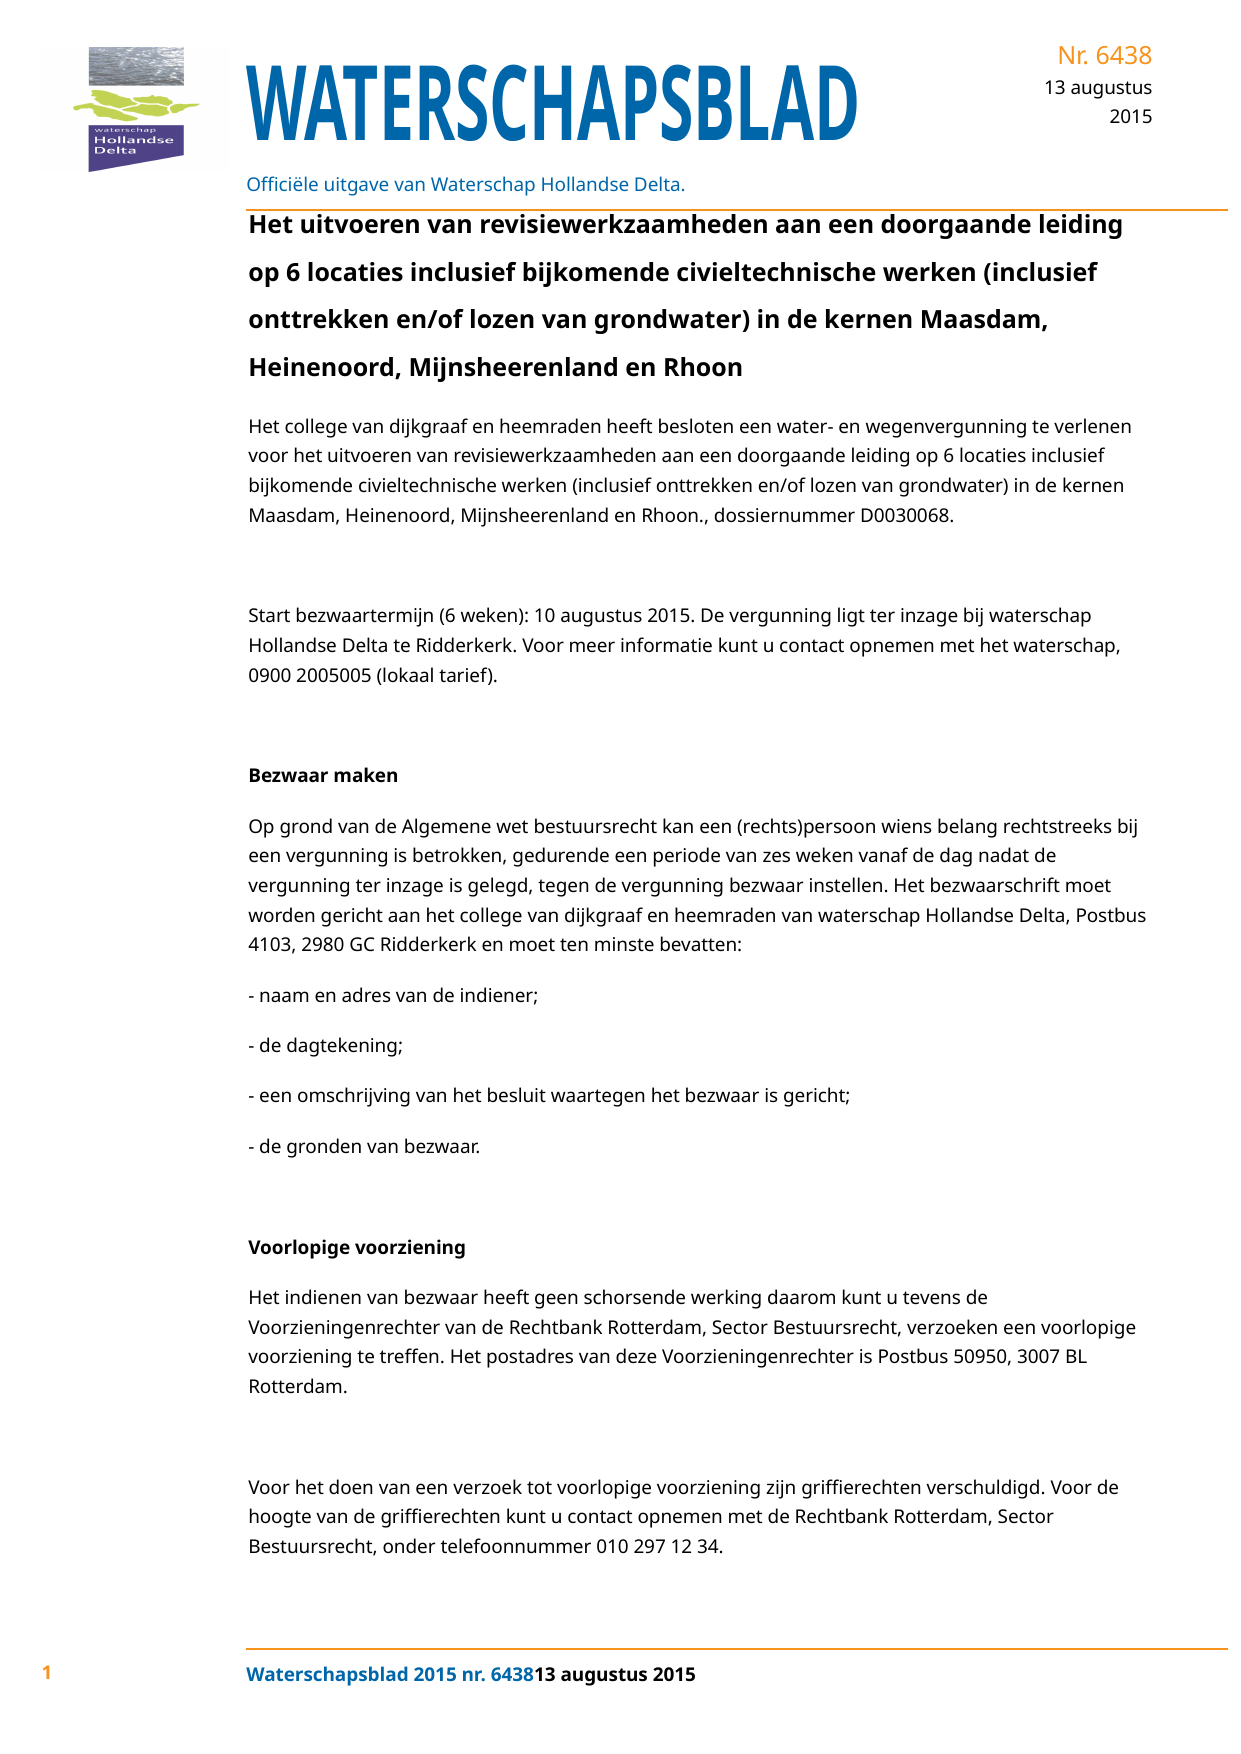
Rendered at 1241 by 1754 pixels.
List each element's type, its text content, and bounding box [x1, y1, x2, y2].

text - de gronden van bezwaar. [248, 1133, 1152, 1159]
text Op grond van de Algemene wet bestuursrecht kan een (rechts)persoon wiens belang rechtstreeks bij een vergunning is betrokken, gedurende een periode van zes weken vanaf de dag nadat de vergunning ter inzage is gelegd, tegen de vergunning bezwaar instellen. Het bezwaarschrift moet worden gericht aan het college van dijkgraaf en heemraden van waterschap Hollandse Delta, Postbus 4103, 2980 GC Ridderkerk en moet ten minste bevatten: [248, 813, 1152, 957]
text Het indienen van bezwaar heeft geen schorsende werking daarom kunt u tevens de Voorzieningenrechter van de Rechtbank Rotterdam, Sector Bestuursrecht, verzoeken een voorlopige voorziening te treffen. Het postadres van deze Voorzieningenrechter is Postbus 50950, 3007 BL Rotterdam. [248, 1284, 1152, 1399]
text Voorlopige voorziening [248, 1234, 1152, 1260]
text - naam en adres van de indiener; [248, 982, 1152, 1008]
text Het college van dijkgraaf en heemraden heeft besloten een water- en wegenvergunning te verlenen voor het uitvoeren van revisiewerkzaamheden aan een doorgaande leiding op 6 locaties inclusief bijkomende civieltechnische werken (inclusief onttrekken en/of lozen van grondwater) in de kernen Maasdam, Heinenoord, Mijnsheerenland en Rhoon., dossiernummer D0030068. [248, 413, 1152, 528]
text Voor het doen van een verzoek tot voorlopige voorziening zijn griffierechten verschuldigd. Voor de hoogte van de griffierechten kunt u contact opnemen met de Rechtbank Rotterdam, Sector Bestuursrecht, onder telefoonnummer 010 297 12 34. [248, 1474, 1152, 1559]
text Het uitvoeren van revisiewerkzaamheden aan een doorgaande leiding op 6 locaties inclusief bijkomende civieltechnische werken (inclusief onttrekken en/of lozen van grondwater) in de kernen Maasdam, Heinenoord, Mijnsheerenland en Rhoon [248, 211, 1152, 384]
picture [41, 47, 231, 172]
text - de dagtekening; [248, 1032, 1152, 1058]
text Start bezwaartermijn (6 weken): 10 augustus 2015. De vergunning ligt ter inzage bij waterschap Hollandse Delta te Ridderkerk. Voor meer informatie kunt u contact opnemen met het waterschap, 0900 2005005 (lokaal tarief). [248, 603, 1152, 688]
text Bezwaar maken [248, 763, 1152, 788]
text - een omschrijving van het besluit waartegen het bezwaar is gericht; [248, 1083, 1152, 1108]
